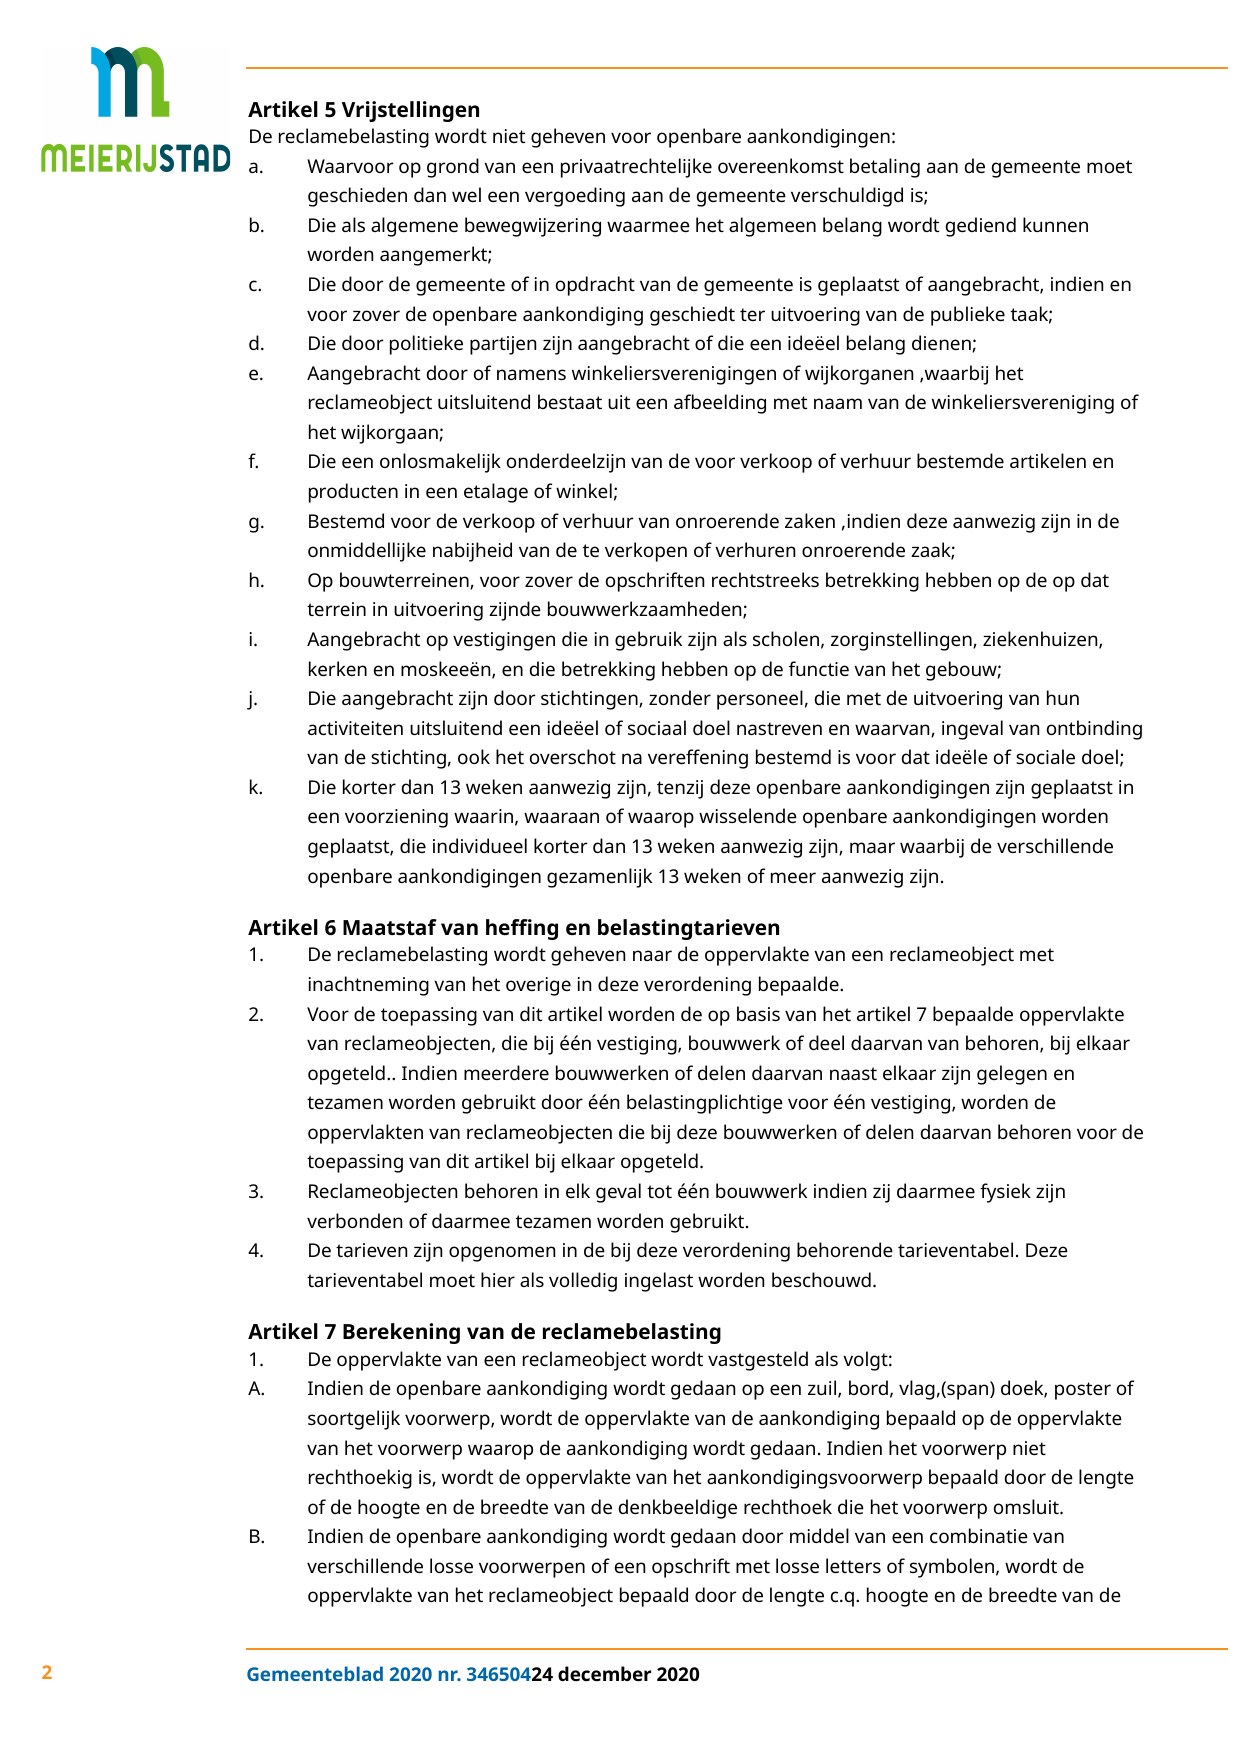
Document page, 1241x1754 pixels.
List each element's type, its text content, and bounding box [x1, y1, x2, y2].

list Reclameobjecten behoren in elk geval tot één bouwwerk indien zij daarmee fysiek zijn verbonden of daarmee tezamen worden gebruikt. [248, 1178, 1152, 1234]
list De tarieven zijn opgenomen in de bij deze verordening behorende tarieventabel. Deze tarieventabel moet hier als volledig ingelast worden beschouwd. [248, 1237, 1152, 1293]
list Die korter dan 13 weken aanwezig zijn, tenzij deze openbare aankondigingen zijn geplaatst in een voorziening waarin, waaraan of waarop wisselende openbare aankondigingen worden geplaatst, die individueel korter dan 13 weken aanwezig zijn, maar waarbij de verschillende openbare aankondigingen gezamenlijk 13 weken of meer aanwezig zijn. [248, 774, 1152, 888]
list Voor de toepassing van dit artikel worden de op basis van het artikel 7 bepaalde oppervlakte van reclameobjecten, die bij één vestiging, bouwwerk of deel daarvan van behoren, bij elkaar opgeteld.. Indien meerdere bouwwerken of delen daarvan naast elkaar zijn gelegen en tezamen worden gebruikt door één belastingplichtige voor één vestiging, worden de oppervlakten van reclameobjecten die bij deze bouwwerken of delen daarvan behoren voor de toepassing van dit artikel bij elkaar opgeteld. [248, 1001, 1152, 1174]
list Op bouwterreinen, voor zover de opschriften rechtstreeks betrekking hebben op de op dat terrein in uitvoering zijnde bouwwerkzaamheden; [248, 567, 1152, 622]
list Die door politieke partijen zijn aangebracht of die een ideëel belang dienen; [248, 330, 1152, 356]
list De reclamebelasting wordt geheven naar de oppervlakte van een reclameobject met inachtneming van het overige in deze verordening bepaalde. [248, 942, 1152, 997]
list Bestemd voor de verkoop of verhuur van onroerende zaken ,indien deze aanwezig zijn in de onmiddellijke nabijheid van de te verkopen of verhuren onroerende zaak; [248, 508, 1152, 563]
list Die door de gemeente of in opdracht van de gemeente is geplaatst of aangebracht, indien en voor zover de openbare aankondiging geschiedt ter uitvoering van de publieke taak; [248, 271, 1152, 326]
list Waarvoor op grond van een privaatrechtelijke overeenkomst betaling aan de gemeente moet geschieden dan wel een vergoeding aan de gemeente verschuldigd is; [248, 153, 1152, 208]
text Artikel 6 Maatstaf van heffing en belastingtarieven [248, 913, 1152, 942]
list Indien de openbare aankondiging wordt gedaan door middel van een combinatie van verschillende losse voorwerpen of een opschrift met losse letters of symbolen, wordt de oppervlakte van het reclameobject bepaald door de lengte c.q. hoogte en de breedte van de [248, 1523, 1152, 1608]
list Aangebracht door of namens winkeliersverenigingen of wijkorganen ,waarbij het reclameobject uitsluitend bestaat uit een afbeelding met naam van de winkeliersvereniging of het wijkorgaan; [248, 360, 1152, 445]
text Artikel 7 Berekening van de reclamebelasting [248, 1317, 1152, 1346]
list Indien de openbare aankondiging wordt gedaan op een zuil, bord, vlag,(span) doek, poster of soortgelijk voorwerp, wordt de oppervlakte van de aankondiging bepaald op de oppervlakte van het voorwerp waarop de aankondiging wordt gedaan. Indien het voorwerp niet rechthoekig is, wordt de oppervlakte van het aankondigingsvoorwerp bepaald door de lengte of de hoogte en de breedte van de denkbeeldige rechthoek die het voorwerp omsluit. [248, 1376, 1152, 1519]
text Artikel 5 Vrijstellingen [248, 95, 1152, 123]
list Die aangebracht zijn door stichtingen, zonder personeel, die met de uitvoering van hun activiteiten uitsluitend een ideëel of sociaal doel nastreven en waarvan, ingeval van ontbinding van de stichting, ook het overschot na vereffening bestemd is voor dat ideële of sociale doel; [248, 685, 1152, 770]
picture [41, 47, 231, 172]
list Die een onlosmakelijk onderdeelzijn van de voor verkoop of verhuur bestemde artikelen en producten in een etalage of winkel; [248, 449, 1152, 504]
text De reclamebelasting wordt niet geheven voor openbare aankondigingen: [248, 123, 1152, 149]
list De oppervlakte van een reclameobject wordt vastgesteld als volgt: [248, 1346, 1152, 1372]
list Die als algemene bewegwijzering waarmee het algemeen belang wordt gediend kunnen worden aangemerkt; [248, 212, 1152, 267]
list Aangebracht op vestigingen die in gebruik zijn als scholen, zorginstellingen, ziekenhuizen, kerken en moskeeën, en die betrekking hebben op de functie van het gebouw; [248, 626, 1152, 681]
